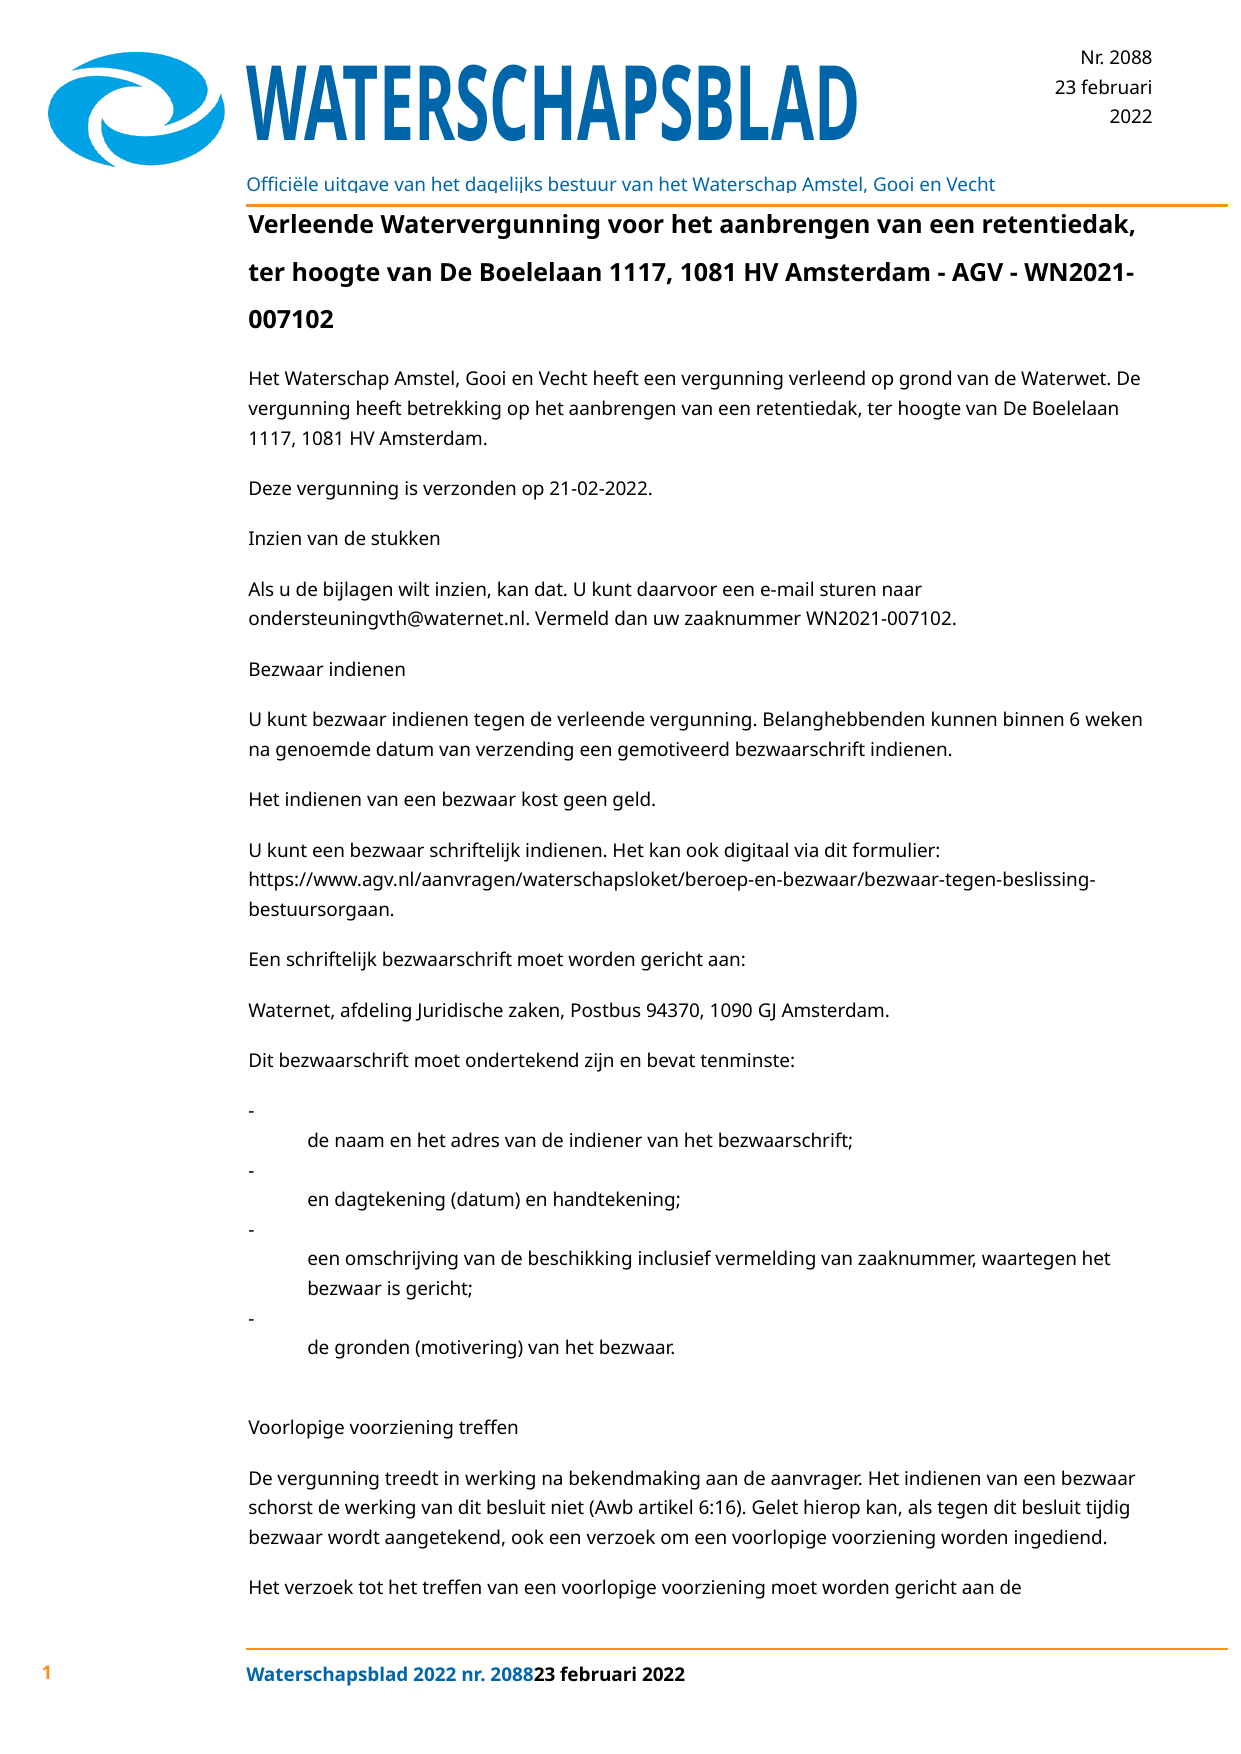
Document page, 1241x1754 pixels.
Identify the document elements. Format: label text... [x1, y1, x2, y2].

list een omschrijving van de beschikking inclusief vermelding van zaaknummer, waartegen het bezwaar is gericht; [248, 1246, 1152, 1301]
list de gronden (motivering) van het bezwaar. [248, 1334, 1152, 1360]
text Dit bezwaarschrift moet ondertekend zijn en bevat tenminste: [248, 1047, 1152, 1073]
text Deze vergunning is verzonden op 21-02-2022. [248, 475, 1152, 501]
text Verleende Watervergunning voor het aanbrengen van een retentiedak, ter hoogte van De Boelelaan 1117, 1081 HV Amsterdam - AGV - WN2021-007102 [248, 207, 1152, 336]
text Inzien van de stukken [248, 526, 1152, 551]
text Voorlopige voorziening treffen [248, 1414, 1152, 1440]
list en dagtekening (datum) en handtekening; [248, 1186, 1152, 1212]
text U kunt bezwaar indienen tegen de verleende vergunning. Belanghebbenden kunnen binnen 6 weken na genoemde datum van verzending een gemotiveerd bezwaarschrift indienen. [248, 706, 1152, 762]
text Het verzoek tot het treffen van een voorlopige voorziening moet worden gericht aan de [248, 1574, 1152, 1600]
text Als u de bijlagen wilt inzien, kan dat. U kunt daarvoor een e-mail sturen naar ondersteuningvth@waternet.nl. Vermeld dan uw zaaknummer WN2021-007102. [248, 576, 1152, 631]
text U kunt een bezwaar schriftelijk indienen. Het kan ook digitaal via dit formulier: https://www.agv.nl/aanvragen/waterschapsloket/beroep-en-bezwaar/bezwaar-tegen-beslissing-bestuursorgaan. [248, 837, 1152, 922]
text Een schriftelijk bezwaarschrift moet worden gericht aan: [248, 946, 1152, 972]
list de naam en het adres van de indiener van het bezwaarschrift; [248, 1127, 1152, 1153]
text Bezwaar indienen [248, 656, 1152, 682]
picture [41, 47, 231, 172]
text Waternet, afdeling Juridische zaken, Postbus 94370, 1090 GJ Amsterdam. [248, 997, 1152, 1022]
text De vergunning treedt in werking na bekendmaking aan de aanvrager. Het indienen van een bezwaar schorst de werking van dit besluit niet (Awb artikel 6:16). Gelet hierop kan, als tegen dit besluit tijdig bezwaar wordt aangetekend, ook een verzoek om een voorlopige voorziening worden ingediend. [248, 1465, 1152, 1549]
text Het Waterschap Amstel, Gooi en Vecht heeft een vergunning verleend op grond van de Waterwet. De vergunning heeft betrekking op het aanbrengen van een retentiedak, ter hoogte van De Boelelaan 1117, 1081 HV Amsterdam. [248, 366, 1152, 450]
text Het indienen van een bezwaar kost geen geld. [248, 786, 1152, 812]
